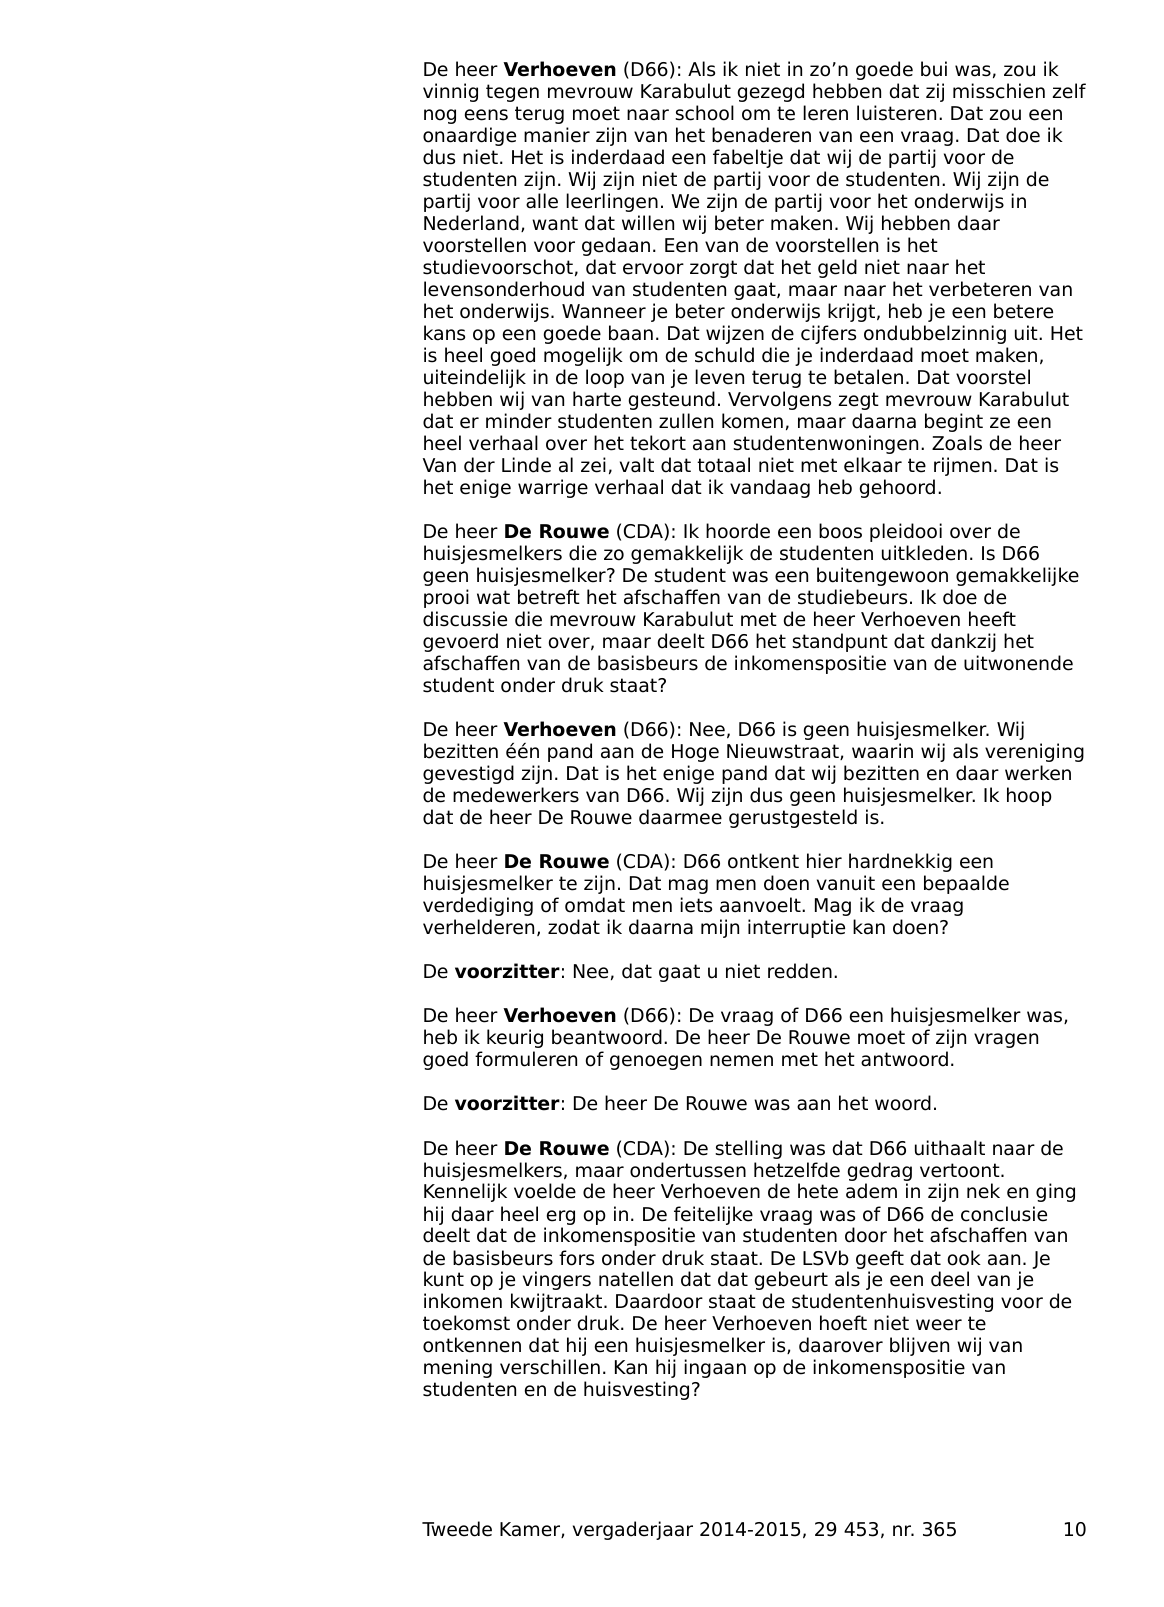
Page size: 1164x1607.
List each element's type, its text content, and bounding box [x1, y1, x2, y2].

text De heer De Rouwe (CDA): De stelling was dat D66 uithaalt naar de huisjesmelkers, maar ondertussen hetzelfde gedrag vertoont. Kennelijk voelde de heer Verhoeven de hete adem in zijn nek en ging hij daar heel erg op in. De feitelijke vraag was of D66 de conclusie deelt dat de inkomenspositie van studenten door het afschaffen van de basisbeurs fors onder druk staat. De LSVb geeft dat ook aan. Je kunt op je vingers natellen dat dat gebeurt als je een deel van je inkomen kwijtraakt. Daardoor staat de studentenhuisvesting voor de toekomst onder druk. De heer Verhoeven hoeft niet weer te ontkennen dat hij een huisjesmelker is, daarover blijven wij van mening verschillen. Kan hij ingaan op de inkomenspositie van studenten en de huisvesting? [422, 1137, 1087, 1401]
text De heer De Rouwe (CDA): Ik hoorde een boos pleidooi over de huisjesmelkers die zo gemakkelijk de studenten uitkleden. Is D66 geen huisjesmelker? De student was een buitengewoon gemakkelijke prooi wat betreft het afschaffen van de studiebeurs. Ik doe de discussie die mevrouw Karabulut met de heer Verhoeven heeft gevoerd niet over, maar deelt D66 het standpunt dat dankzij het afschaffen van de basisbeurs de inkomenspositie van de uitwonende student onder druk staat? [422, 521, 1087, 697]
text De voorzitter: De heer De Rouwe was aan het woord. [422, 1093, 1087, 1115]
text De heer Verhoeven (D66): Als ik niet in zo’n goede bui was, zou ik vinnig tegen mevrouw Karabulut gezegd hebben dat zij misschien zelf nog eens terug moet naar school om te leren luisteren. Dat zou een onaardige manier zijn van het benaderen van een vraag. Dat doe ik dus niet. Het is inderdaad een fabeltje dat wij de partij voor de studenten zijn. Wij zijn niet de partij voor de studenten. Wij zijn de partij voor alle leerlingen. We zijn de partij voor het onderwijs in Nederland, want dat willen wij beter maken. Wij hebben daar voorstellen voor gedaan. Een van de voorstellen is het studievoorschot, dat ervoor zorgt dat het geld niet naar het levensonderhoud van studenten gaat, maar naar het verbeteren van het onderwijs. Wanneer je beter onderwijs krijgt, heb je een betere kans op een goede baan. Dat wijzen de cijfers ondubbelzinnig uit. Het is heel goed mogelijk om de schuld die je inderdaad moet maken, uiteindelijk in de loop van je leven terug te betalen. Dat voorstel hebben wij van harte gesteund. Vervolgens zegt mevrouw Karabulut dat er minder studenten zullen komen, maar daarna begint ze een heel verhaal over het tekort aan studentenwoningen. Zoals de heer Van der Linde al zei, valt dat totaal niet met elkaar te rijmen. Dat is het enige warrige verhaal dat ik vandaag heb gehoord. [422, 59, 1087, 499]
text De heer Verhoeven (D66): De vraag of D66 een huisjesmelker was, heb ik keurig beantwoord. De heer De Rouwe moet of zijn vragen goed formuleren of genoegen nemen met het antwoord. [422, 1005, 1087, 1071]
text De heer Verhoeven (D66): Nee, D66 is geen huisjesmelker. Wij bezitten één pand aan de Hoge Nieuwstraat, waarin wij als vereniging gevestigd zijn. Dat is het enige pand dat wij bezitten en daar werken de medewerkers van D66. Wij zijn dus geen huisjesmelker. Ik hoop dat de heer De Rouwe daarmee gerustgesteld is. [422, 719, 1087, 829]
text De voorzitter: Nee, dat gaat u niet redden. [422, 961, 1087, 983]
text De heer De Rouwe (CDA): D66 ontkent hier hardnekkig een huisjesmelker te zijn. Dat mag men doen vanuit een bepaalde verdediging of omdat men iets aanvoelt. Mag ik de vraag verhelderen, zodat ik daarna mijn interruptie kan doen? [422, 851, 1087, 939]
